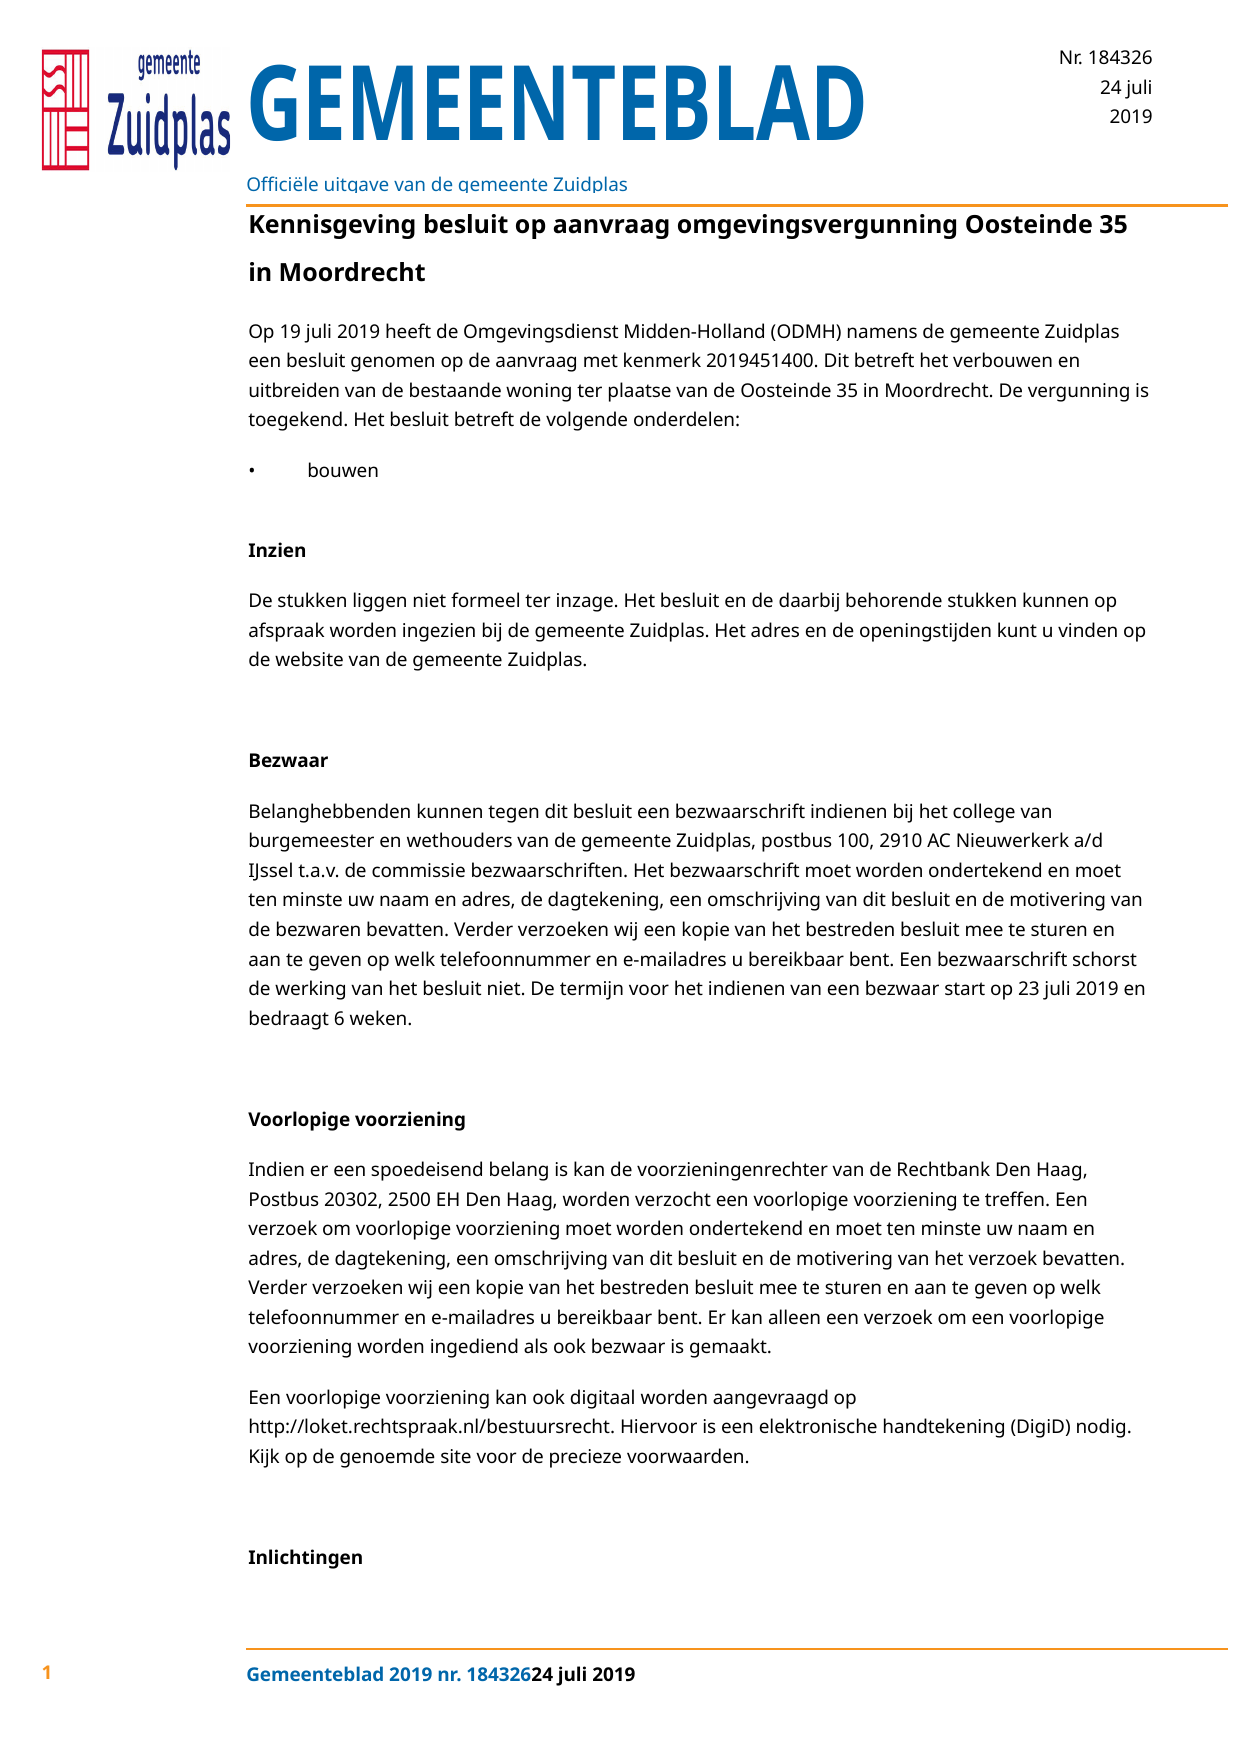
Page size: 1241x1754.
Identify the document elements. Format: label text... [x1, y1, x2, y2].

text Inlichtingen [248, 1544, 1152, 1570]
text De stukken liggen niet formeel ter inzage. Het besluit en de daarbij behorende stukken kunnen op afspraak worden ingezien bij de gemeente Zuidplas. Het adres en de openingstijden kunt u vinden op de website van de gemeente Zuidplas. [248, 587, 1152, 672]
text Een voorlopige voorziening kan ook digitaal worden aangevraagd op http://loket.rechtspraak.nl/bestuursrecht. Hiervoor is een elektronische handtekening (DigiD) nodig. Kijk op de genoemde site voor de precieze voorwaarden. [248, 1384, 1152, 1469]
picture [41, 47, 231, 172]
text Voorlopige voorziening [248, 1106, 1152, 1132]
text Bezwaar [248, 747, 1152, 773]
list bouwen [248, 457, 1152, 483]
text Kennisgeving besluit op aanvraag omgevingsvergunning Oosteinde 35 in Moordrecht [248, 207, 1152, 288]
text Op 19 juli 2019 heeft de Omgevingsdienst Midden-Holland (ODMH) namens de gemeente Zuidplas een besluit genomen op de aanvraag met kenmerk 2019451400. Dit betreft het verbouwen en uitbreiden van de bestaande woning ter plaatse van de Oosteinde 35 in Moordrecht. De vergunning is toegekend. Het besluit betreft de volgende onderdelen: [248, 318, 1152, 432]
text Belanghebbenden kunnen tegen dit besluit een bezwaarschrift indienen bij het college van burgemeester en wethouders van de gemeente Zuidplas, postbus 100, 2910 AC Nieuwerkerk a/d IJssel t.a.v. de commissie bezwaarschriften. Het bezwaarschrift moet worden ondertekend en moet ten minste uw naam en adres, de dagtekening, een omschrijving van dit besluit en de motivering van de bezwaren bevatten. Verder verzoeken wij een kopie van het bestreden besluit mee te sturen en aan te geven op welk telefoonnummer en e-mailadres u bereikbaar bent. Een bezwaarschrift schorst de werking van het besluit niet. De termijn voor het indienen van een bezwaar start op 23 juli 2019 en bedraagt 6 weken. [248, 798, 1152, 1031]
text Indien er een spoedeisend belang is kan de voorzieningenrechter van de Rechtbank Den Haag, Postbus 20302, 2500 EH Den Haag, worden verzocht een voorlopige voorziening te treffen. Een verzoek om voorlopige voorziening moet worden ondertekend en moet ten minste uw naam en adres, de dagtekening, een omschrijving van dit besluit en de motivering van het verzoek bevatten. Verder verzoeken wij een kopie van het bestreden besluit mee te sturen en aan te geven op welk telefoonnummer en e-mailadres u bereikbaar bent. Er kan alleen een verzoek om een voorlopige voorziening worden ingediend als ook bezwaar is gemaakt. [248, 1156, 1152, 1359]
text Inzien [248, 537, 1152, 563]
